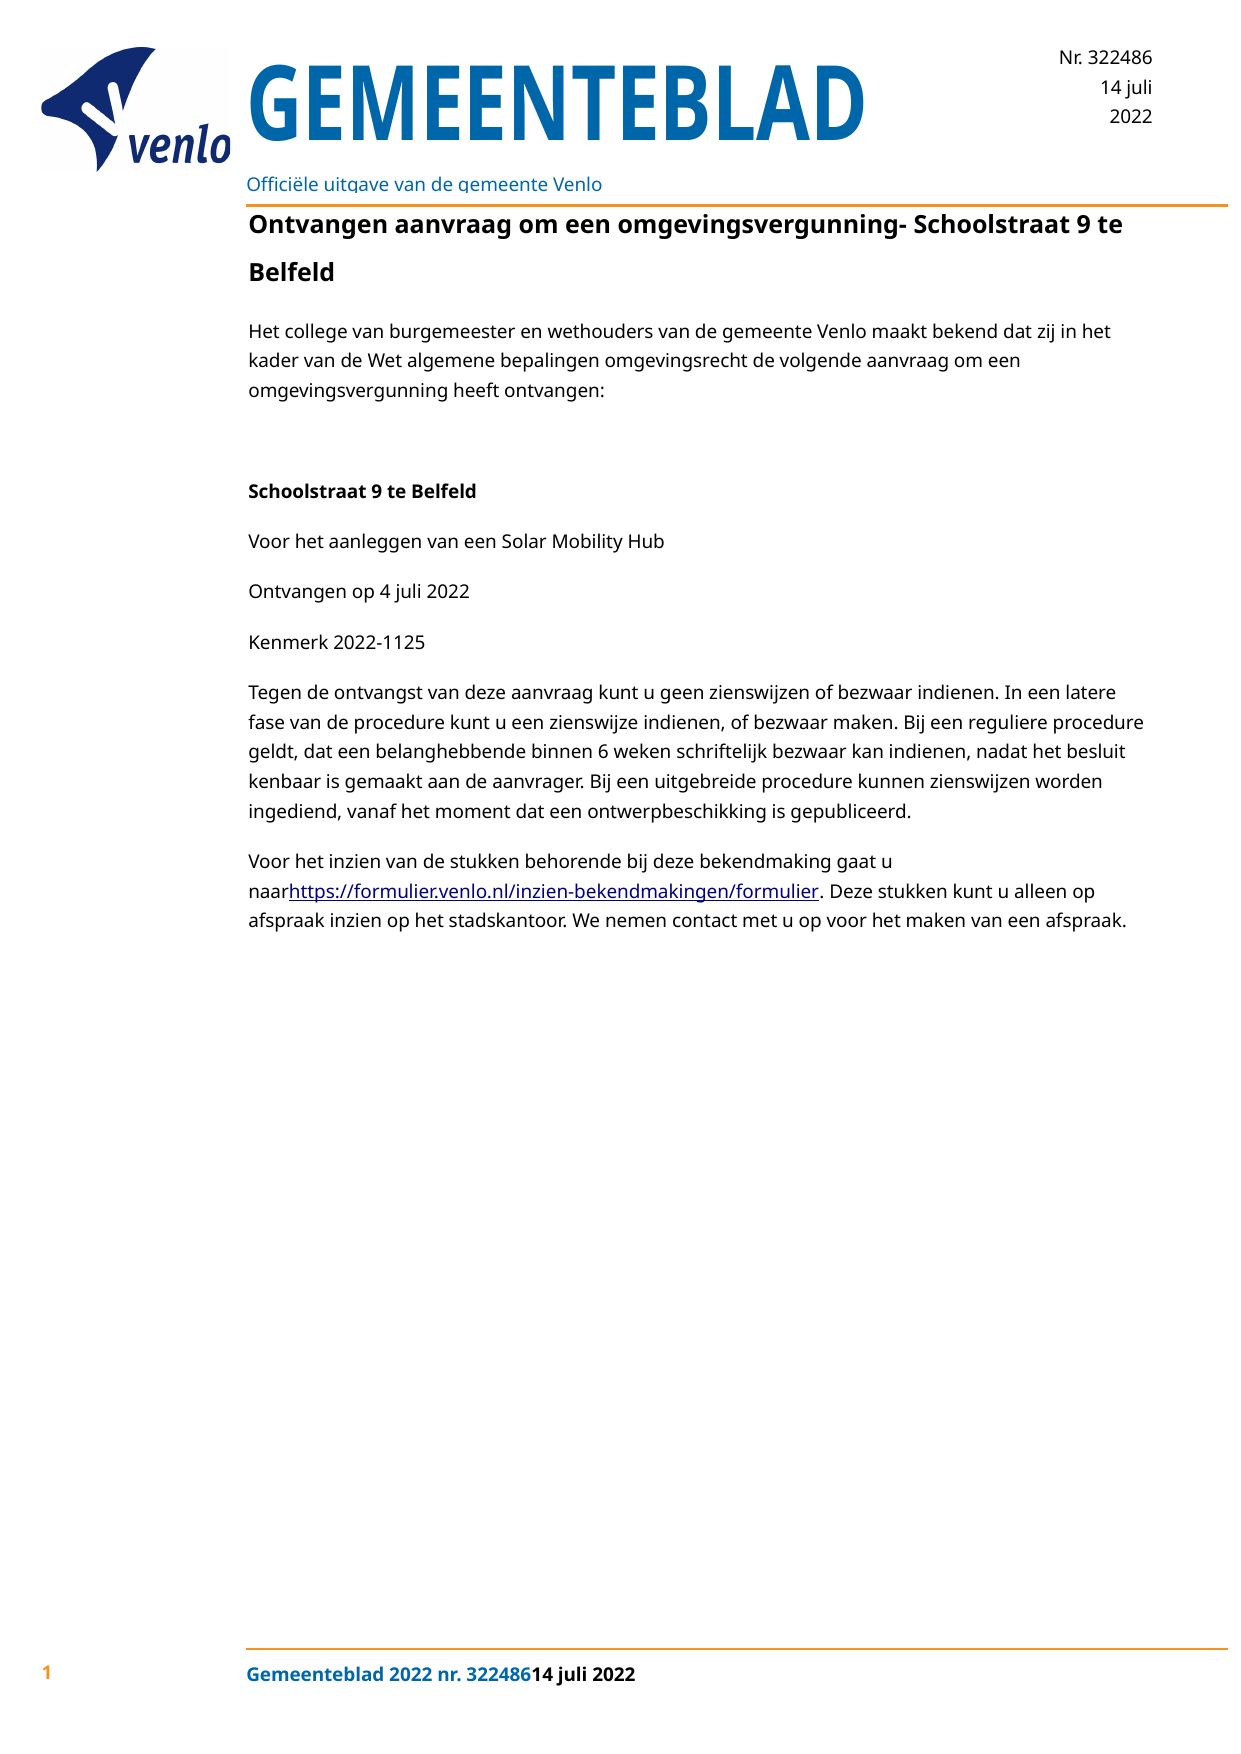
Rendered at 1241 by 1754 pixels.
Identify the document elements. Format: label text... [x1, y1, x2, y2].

text Voor het aanleggen van een Solar Mobility Hub [248, 528, 1152, 554]
text Schoolstraat 9 te Belfeld [248, 478, 1152, 504]
picture [41, 47, 231, 172]
text Tegen de ontvangst van deze aanvraag kunt u geen zienswijzen of bezwaar indienen. In een latere fase van de procedure kunt u een zienswijze indienen, of bezwaar maken. Bij een reguliere procedure geldt, dat een belanghebbende binnen 6 weken schriftelijk bezwaar kan indienen, nadat het besluit kenbaar is gemaakt aan de aanvrager. Bij een uitgebreide procedure kunnen zienswijzen worden ingediend, vanaf het moment dat een ontwerpbeschikking is gepubliceerd. [248, 679, 1152, 824]
text Het college van burgemeester en wethouders van de gemeente Venlo maakt bekend dat zij in het kader van de Wet algemene bepalingen omgevingsrecht de volgende aanvraag om een omgevingsvergunning heeft ontvangen: [248, 318, 1152, 403]
text Ontvangen op 4 juli 2022 [248, 579, 1152, 604]
text Ontvangen aanvraag om een omgevingsvergunning- Schoolstraat 9 te Belfeld [248, 207, 1152, 288]
text Voor het inzien van de stukken behorende bij deze bekendmaking gaat u naarhttps://formulier.venlo.nl/inzien-bekendmakingen/formulier. Deze stukken kunt u alleen op afspraak inzien op het stadskantoor. We nemen contact met u op voor het maken van een afspraak. [248, 848, 1152, 933]
text Kenmerk 2022-1125 [248, 629, 1152, 655]
